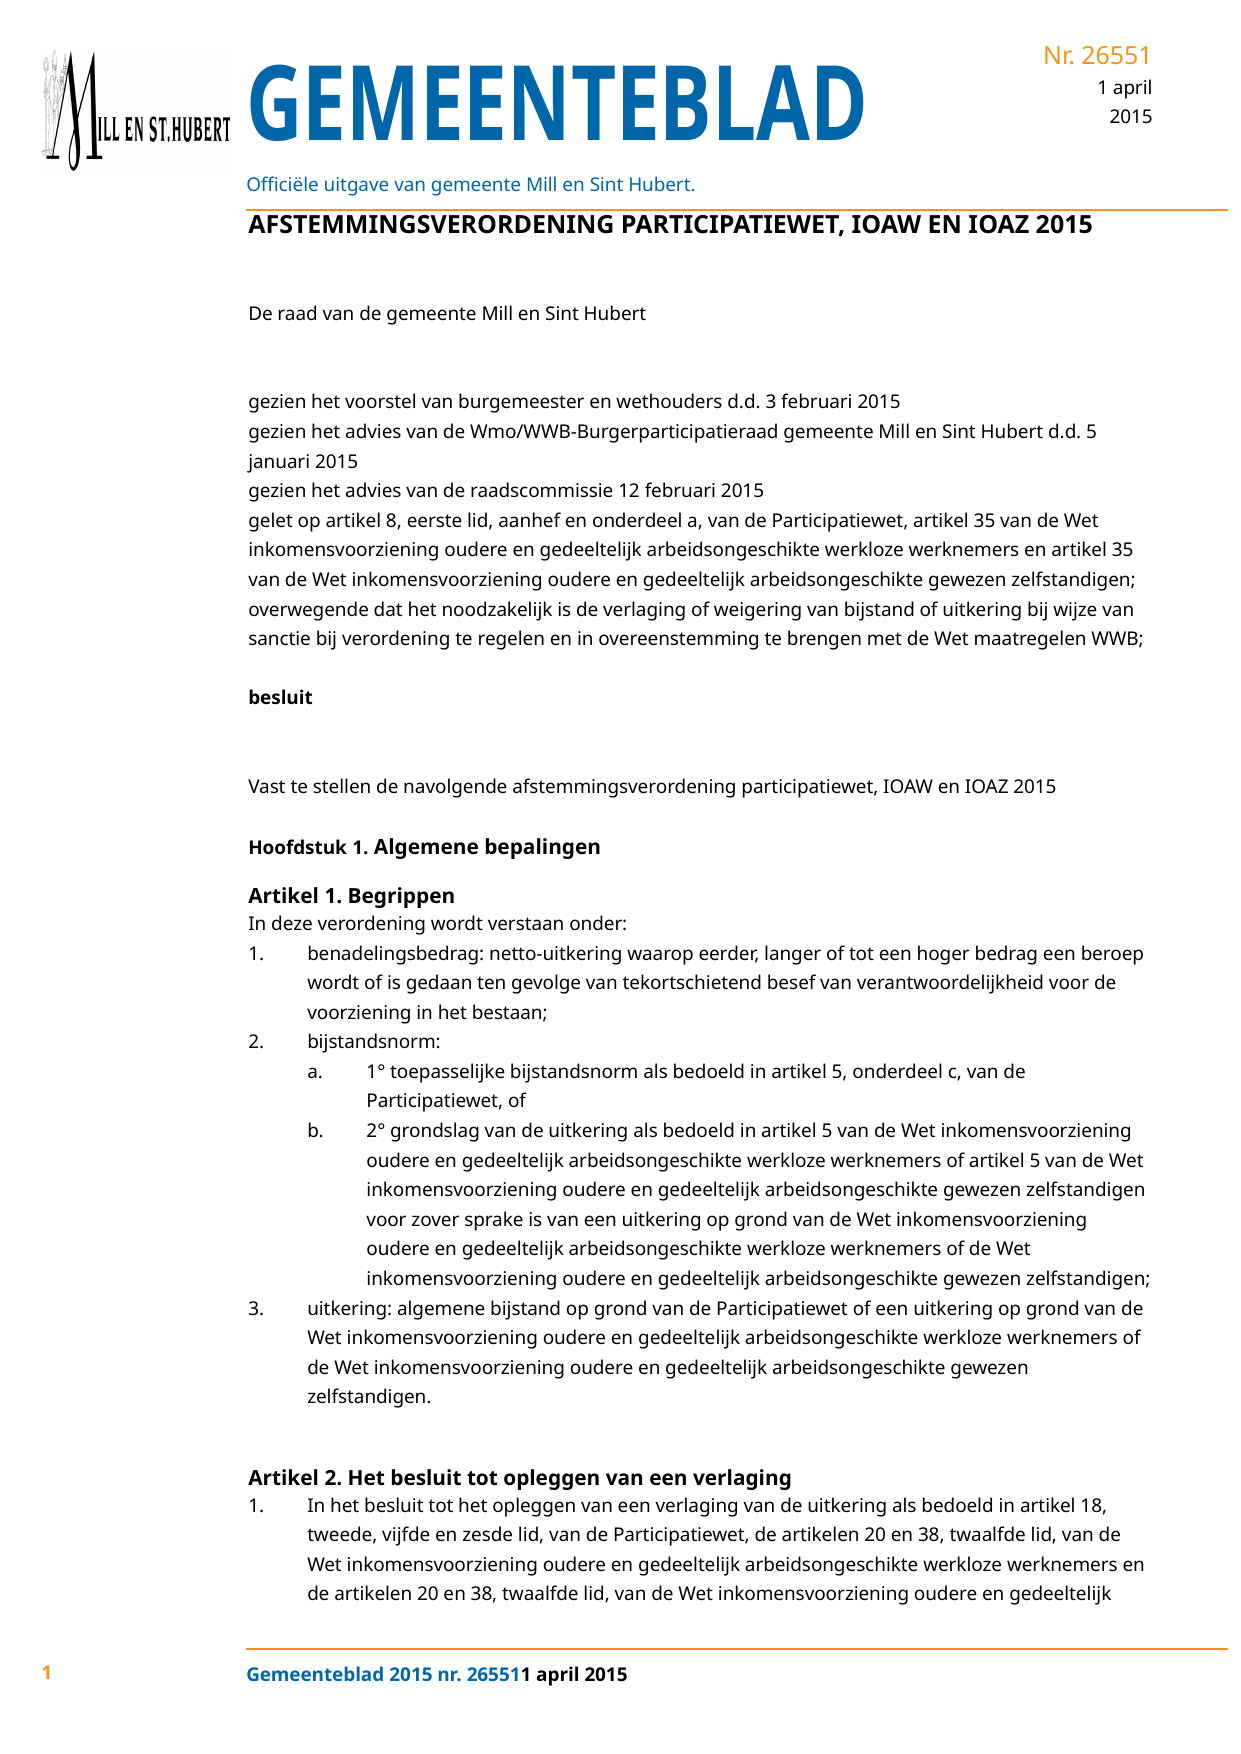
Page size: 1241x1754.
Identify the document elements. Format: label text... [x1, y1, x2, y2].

list 1° toepasselijke bijstandsnorm als bedoeld in artikel 5, onderdeel c, van de Participatiewet, of [307, 1058, 1152, 1113]
text Artikel 2. Het besluit tot opleggen van een verlaging [248, 1463, 1152, 1492]
text Hoofdstuk 1. Algemene bepalingen [248, 832, 1152, 861]
text gezien het advies van de Wmo/WWB-Burgerparticipatieraad gemeente Mill en Sint Hubert d.d. 5 januari 2015 [248, 418, 1152, 473]
text De raad van de gemeente Mill en Sint Hubert [248, 300, 1152, 326]
text gezien het advies van de raadscommissie 12 februari 2015 [248, 477, 1152, 503]
picture [41, 47, 231, 172]
list bijstandsnorm: [248, 1028, 1152, 1054]
text Artikel 1. Begrippen [248, 882, 1152, 910]
text gezien het voorstel van burgemeester en wethouders d.d. 3 februari 2015 [248, 389, 1152, 414]
list benadelingsbedrag: netto-uitkering waarop eerder, langer of tot een hoger bedrag een beroep wordt of is gedaan ten gevolge van tekortschietend besef van verantwoordelijkheid voor de voorziening in het bestaan; [248, 940, 1152, 1024]
list 2° grondslag van de uitkering als bedoeld in artikel 5 van de Wet inkomensvoorziening oudere en gedeeltelijk arbeidsongeschikte werkloze werknemers of artikel 5 van de Wet inkomensvoorziening oudere en gedeeltelijk arbeidsongeschikte gewezen zelfstandigen voor zover sprake is van een uitkering op grond van de Wet inkomensvoorziening oudere en gedeeltelijk arbeidsongeschikte werkloze werknemers of de Wet inkomensvoorziening oudere en gedeeltelijk arbeidsongeschikte gewezen zelfstandigen; [307, 1117, 1152, 1291]
text In deze verordening wordt verstaan onder: [248, 910, 1152, 936]
list In het besluit tot het opleggen van een verlaging van de uitkering als bedoeld in artikel 18, tweede, vijfde en zesde lid, van de Participatiewet, de artikelen 20 en 38, twaalfde lid, van de Wet inkomensvoorziening oudere en gedeeltelijk arbeidsongeschikte werkloze werknemers en de artikelen 20 en 38, twaalfde lid, van de Wet inkomensvoorziening oudere en gedeeltelijk [248, 1492, 1152, 1606]
text AFSTEMMINGSVERORDENING PARTICIPATIEWET, IOAW EN IOAZ 2015 [248, 211, 1152, 241]
text Vast te stellen de navolgende afstemmingsverordening participatiewet, IOAW en IOAZ 2015 [248, 773, 1152, 799]
text overwegende dat het noodzakelijk is de verlaging of weigering van bijstand of uitkering bij wijze van sanctie bij verordening te regelen en in overeenstemming te brengen met de Wet maatregelen WWB; [248, 596, 1152, 651]
list uitkering: algemene bijstand op grond van de Participatiewet of een uitkering op grond van de Wet inkomensvoorziening oudere en gedeeltelijk arbeidsongeschikte werkloze werknemers of de Wet inkomensvoorziening oudere en gedeeltelijk arbeidsongeschikte gewezen zelfstandigen. [248, 1295, 1152, 1409]
text gelet op artikel 8, eerste lid, aanhef en onderdeel a, van de Participatiewet, artikel 35 van de Wet inkomensvoorziening oudere en gedeeltelijk arbeidsongeschikte werkloze werknemers en artikel 35 van de Wet inkomensvoorziening oudere en gedeeltelijk arbeidsongeschikte gewezen zelfstandigen; [248, 507, 1152, 592]
text besluit [248, 684, 1152, 710]
